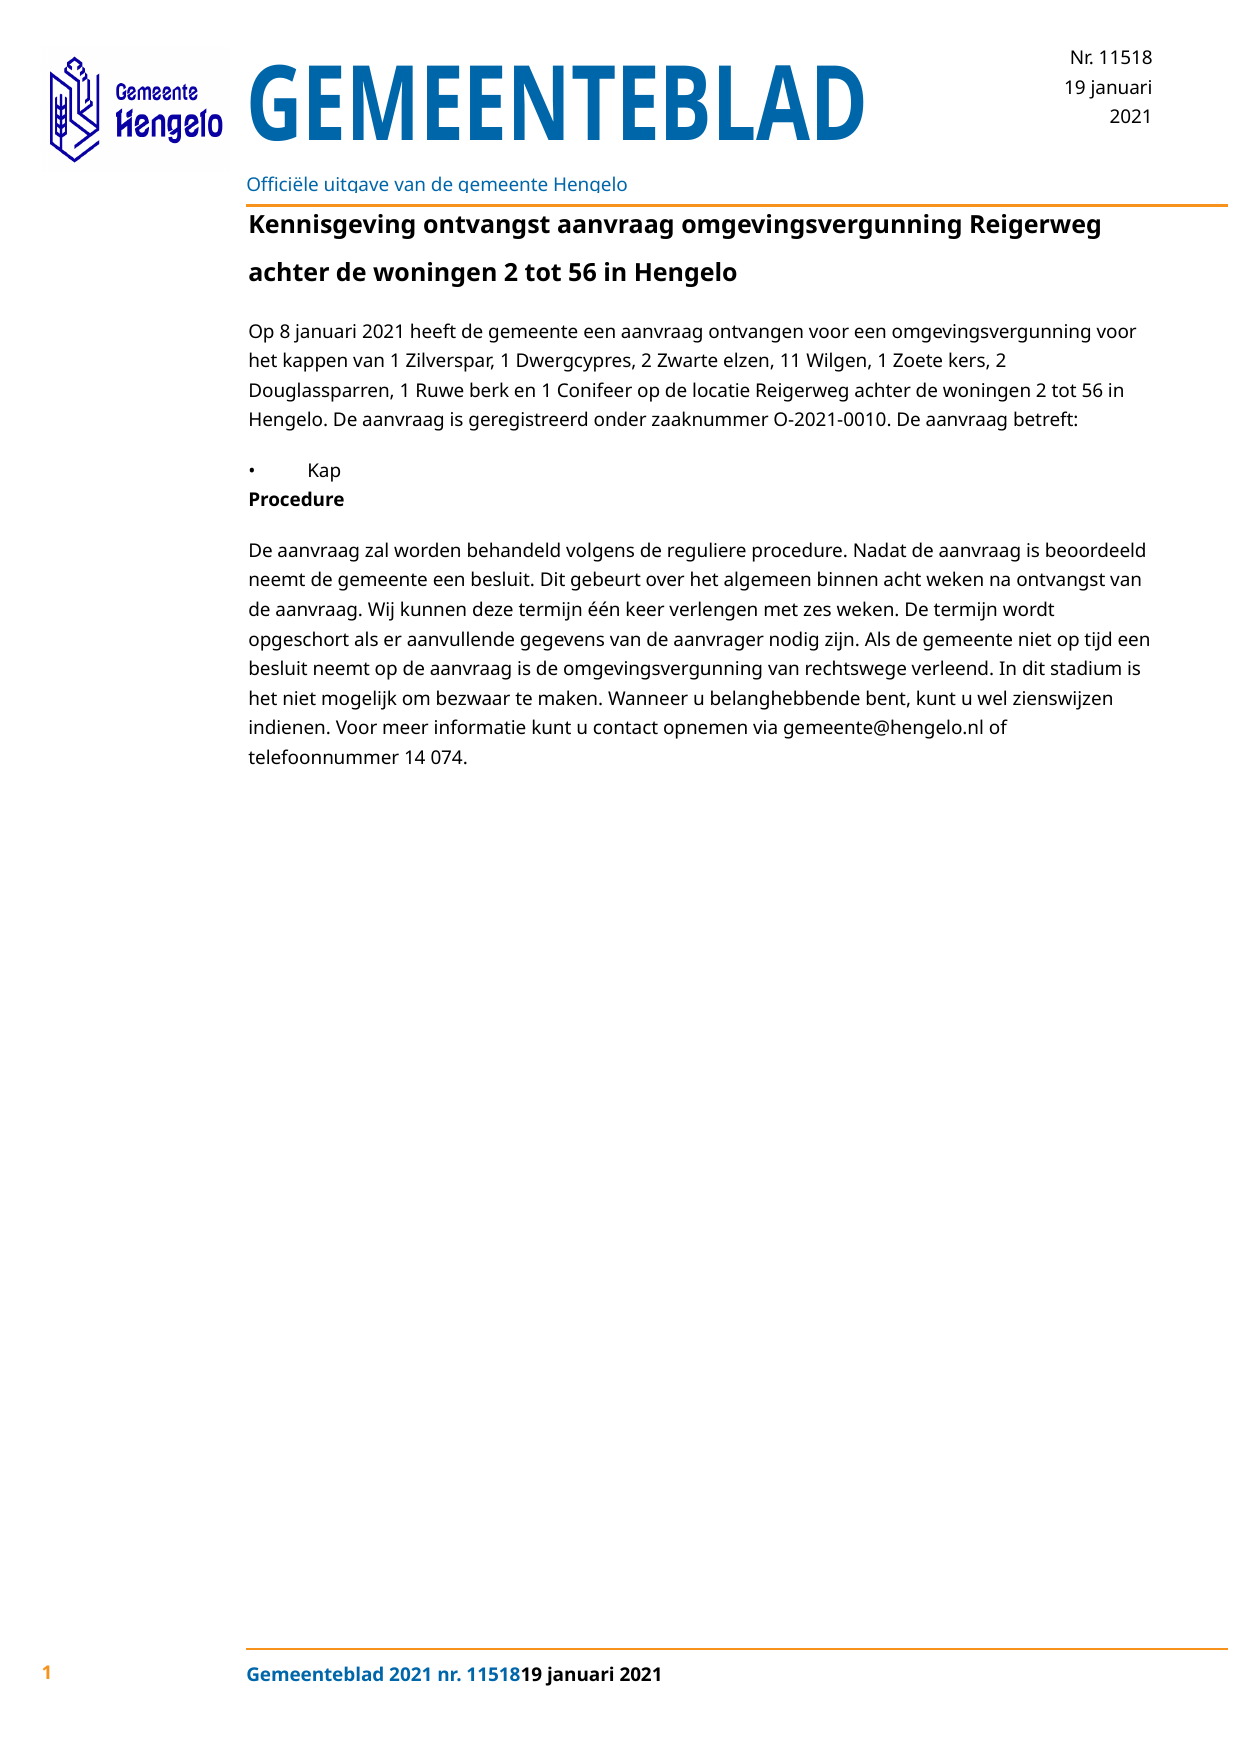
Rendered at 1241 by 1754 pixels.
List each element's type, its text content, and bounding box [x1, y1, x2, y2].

text De aanvraag zal worden behandeld volgens de reguliere procedure. Nadat de aanvraag is beoordeeld neemt de gemeente een besluit. Dit gebeurt over het algemeen binnen acht weken na ontvangst van de aanvraag. Wij kunnen deze termijn één keer verlengen met zes weken. De termijn wordt opgeschort als er aanvullende gegevens van de aanvrager nodig zijn. Als de gemeente niet op tijd een besluit neemt op de aanvraag is de omgevingsvergunning van rechtswege verleend. In dit stadium is het niet mogelijk om bezwaar te maken. Wanneer u belanghebbende bent, kunt u wel zienswijzen indienen. Voor meer informatie kunt u contact opnemen via gemeente@hengelo.nl of telefoonnummer 14 074. [248, 537, 1152, 770]
text Op 8 januari 2021 heeft de gemeente een aanvraag ontvangen voor een omgevingsvergunning voor het kappen van 1 Zilverspar, 1 Dwergcypres, 2 Zwarte elzen, 11 Wilgen, 1 Zoete kers, 2 Douglassparren, 1 Ruwe berk en 1 Conifeer op de locatie Reigerweg achter de woningen 2 tot 56 in Hengelo. De aanvraag is geregistreerd onder zaaknummer O-2021-0010. De aanvraag betreft: [248, 318, 1152, 432]
picture [41, 47, 231, 172]
list Kap [248, 457, 1152, 483]
text Kennisgeving ontvangst aanvraag omgevingsvergunning Reigerweg achter de woningen 2 tot 56 in Hengelo [248, 207, 1152, 288]
text Procedure [248, 487, 1152, 512]
